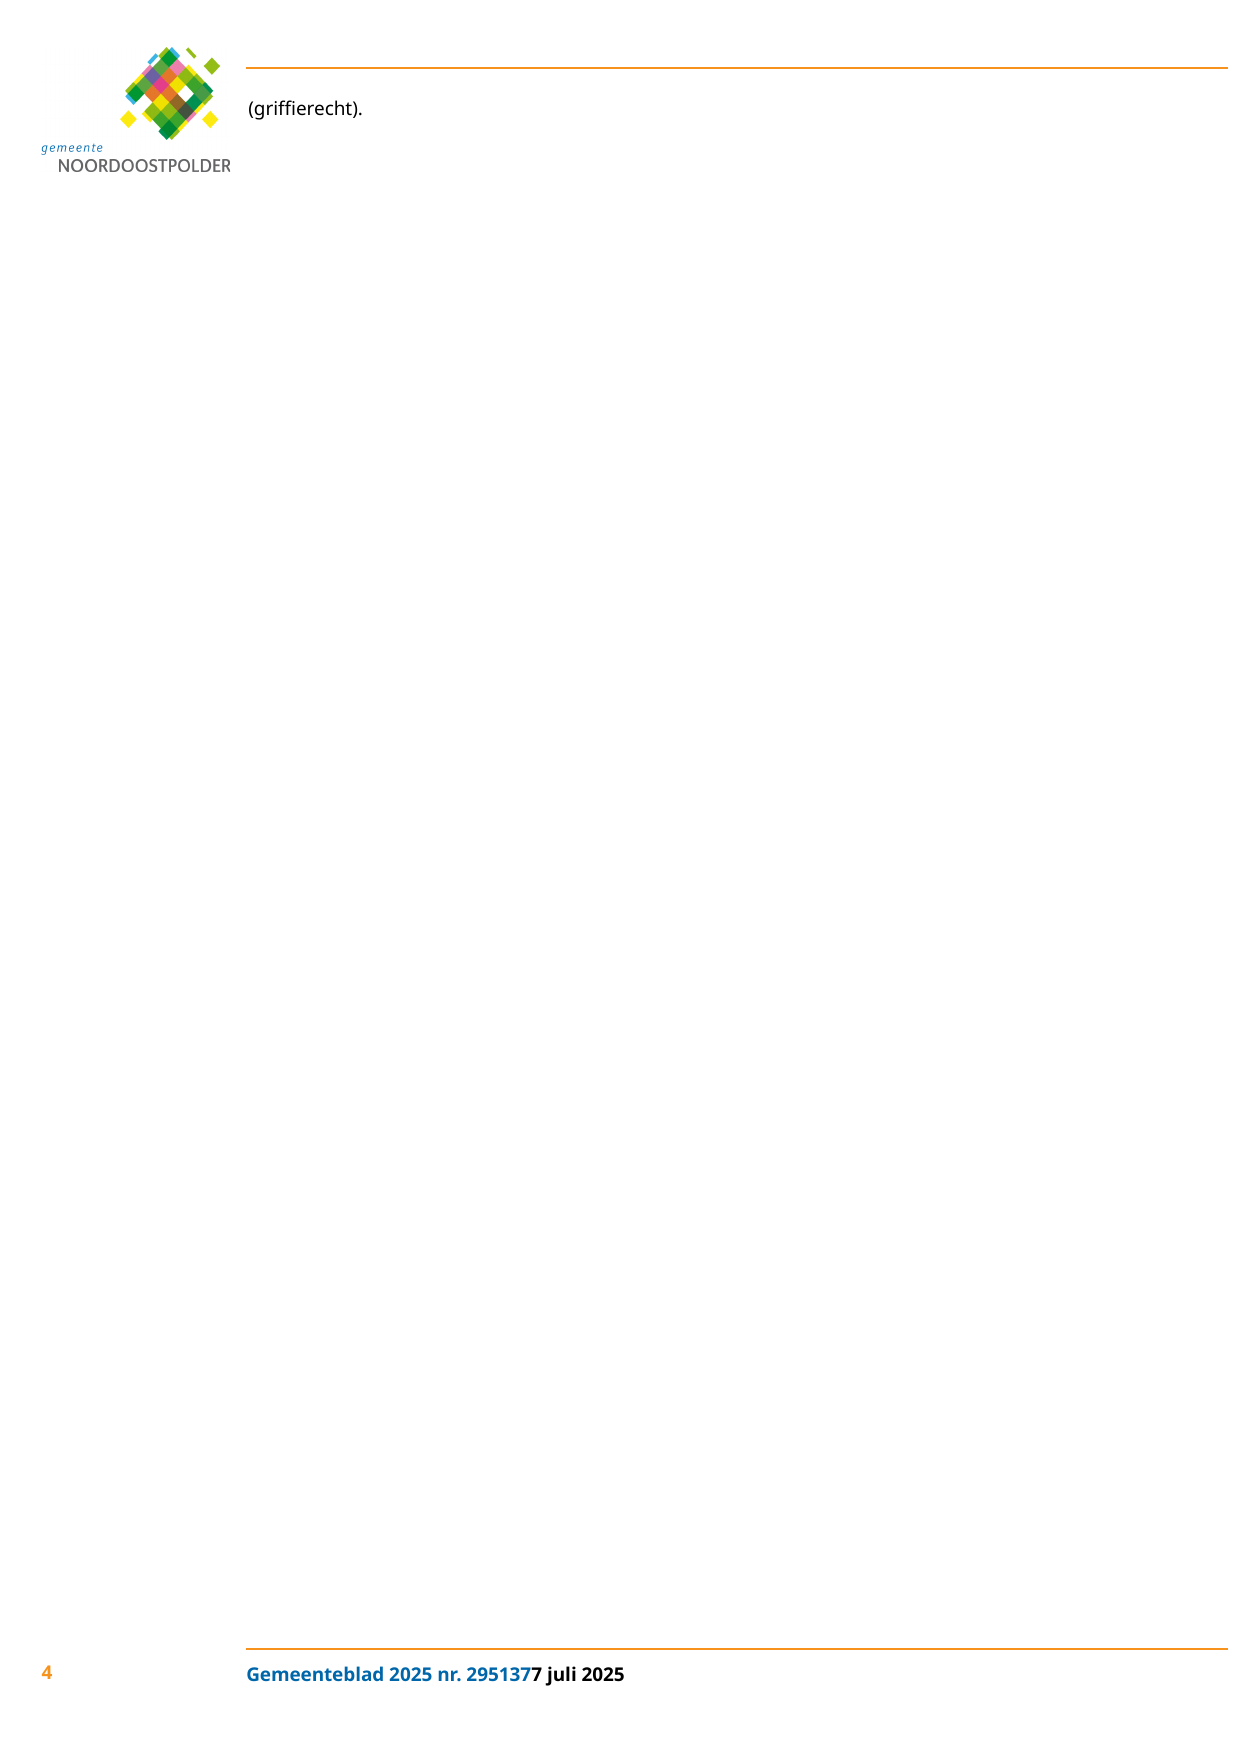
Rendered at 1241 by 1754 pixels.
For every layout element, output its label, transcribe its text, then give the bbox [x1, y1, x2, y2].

text (griffierecht). [248, 95, 1152, 121]
picture [41, 47, 231, 172]
